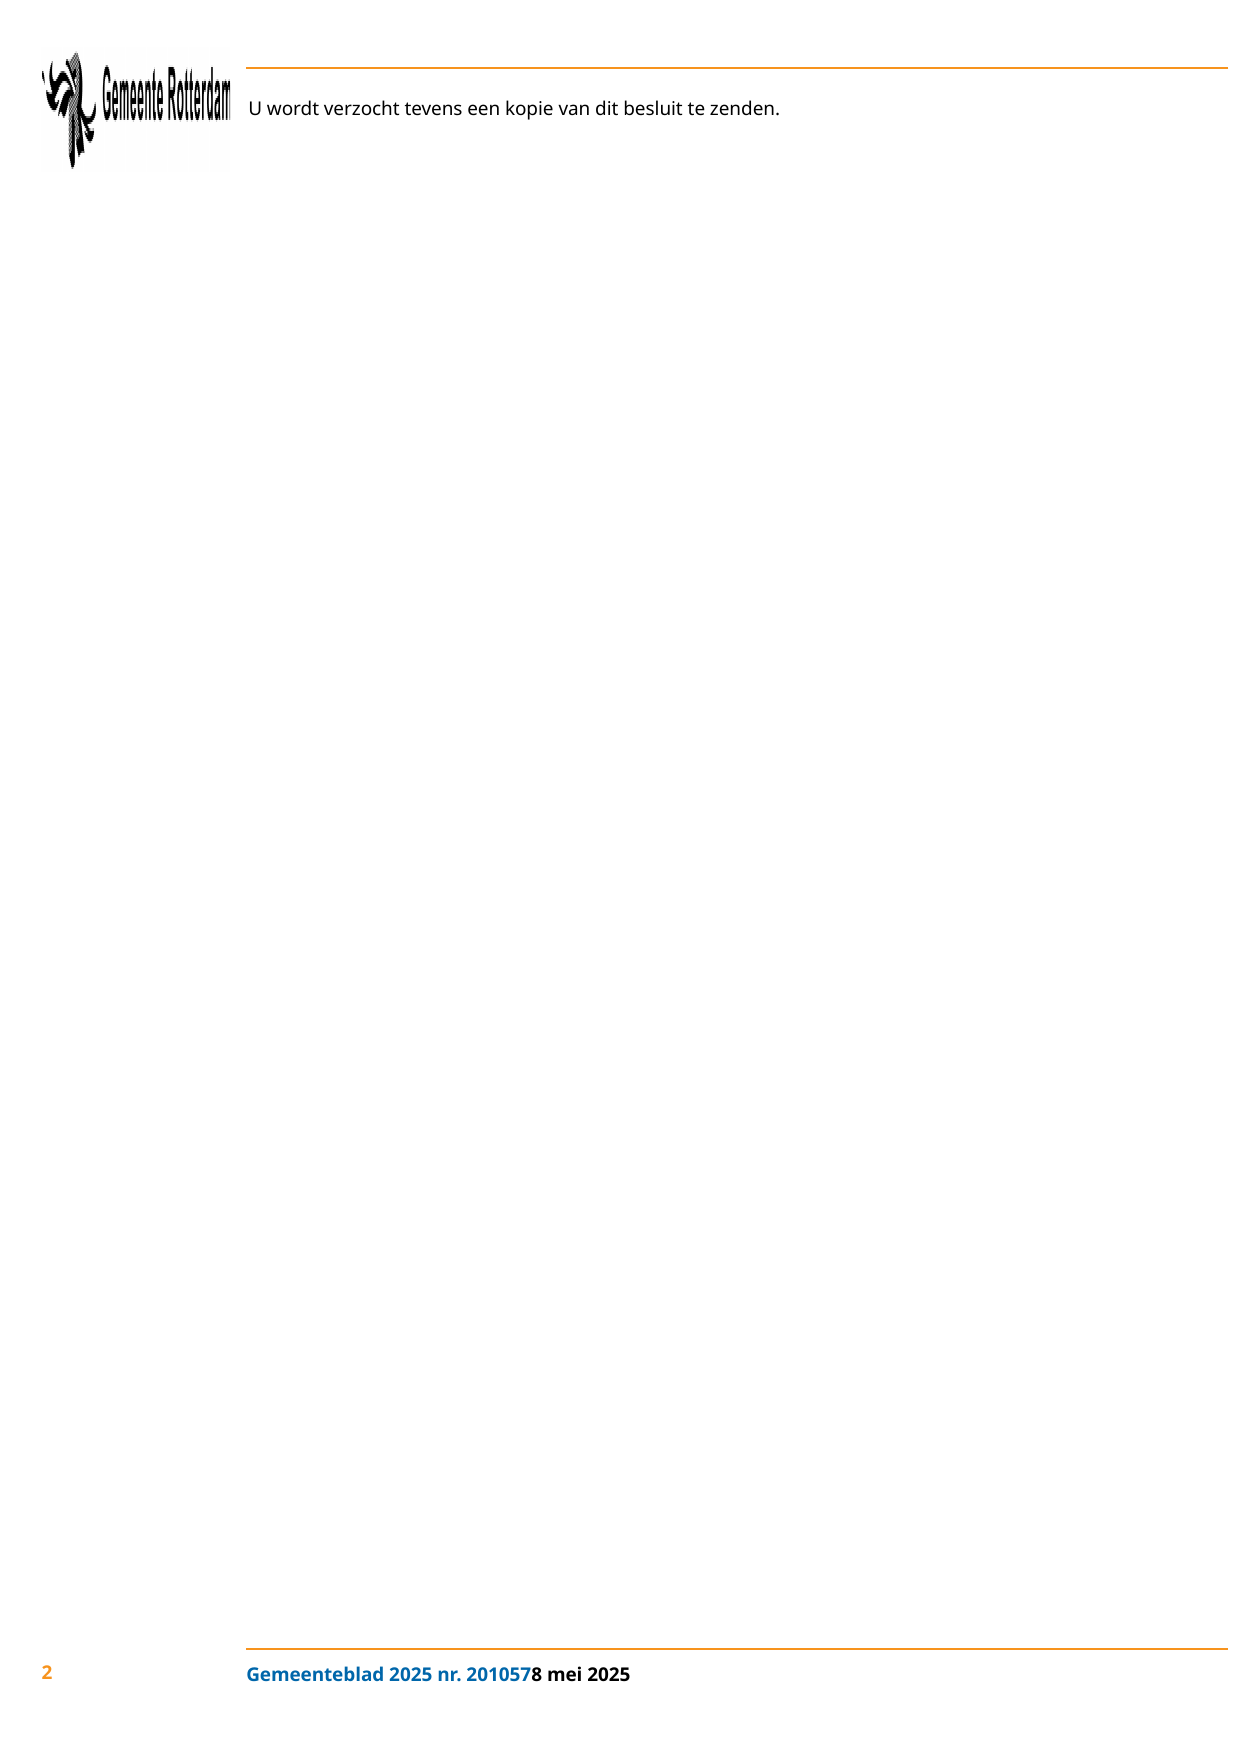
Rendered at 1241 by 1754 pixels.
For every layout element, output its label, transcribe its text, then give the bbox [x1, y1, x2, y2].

text U wordt verzocht tevens een kopie van dit besluit te zenden. [248, 95, 1152, 121]
picture [41, 47, 231, 172]
